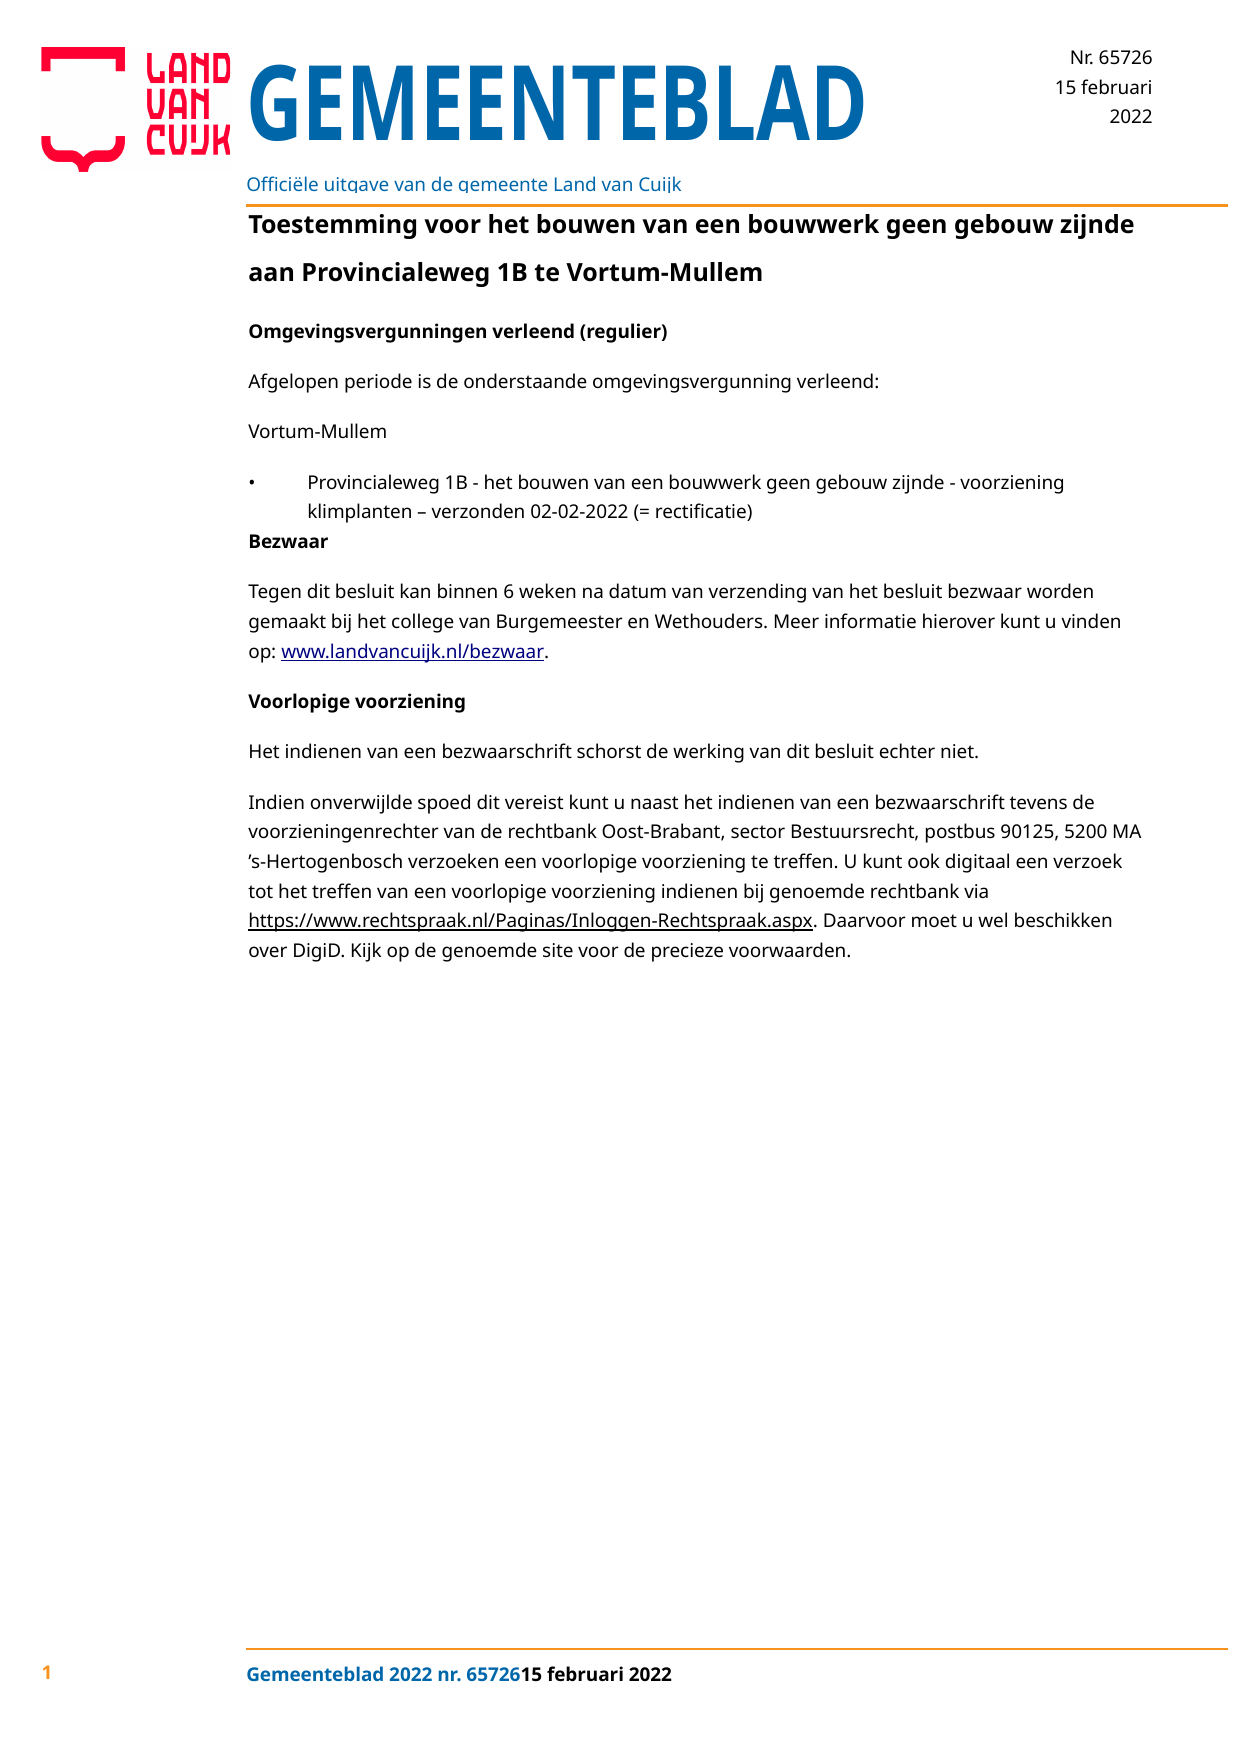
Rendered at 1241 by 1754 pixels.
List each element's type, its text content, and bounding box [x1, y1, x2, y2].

text Indien onverwijlde spoed dit vereist kunt u naast het indienen van een bezwaarschrift tevens de voorzieningenrechter van de rechtbank Oost-Brabant, sector Bestuursrecht, postbus 90125, 5200 MA ’s-Hertogenbosch verzoeken een voorlopige voorziening te treffen. U kunt ook digitaal een verzoek tot het treffen van een voorlopige voorziening indienen bij genoemde rechtbank via https://www.rechtspraak.nl/Paginas/Inloggen-Rechtspraak.aspx. Daarvoor moet u wel beschikken over DigiD. Kijk op de genoemde site voor de precieze voorwaarden. [248, 789, 1152, 963]
text Tegen dit besluit kan binnen 6 weken na datum van verzending van het besluit bezwaar worden gemaakt bij het college van Burgemeester en Wethouders. Meer informatie hierover kunt u vinden op: www.landvancuijk.nl/bezwaar. [248, 579, 1152, 664]
text Afgelopen periode is de onderstaande omgevingsvergunning verleend: [248, 368, 1152, 394]
text Omgevingsvergunningen verleend (regulier) [248, 318, 1152, 344]
list Provincialeweg 1B - het bouwen van een bouwwerk geen gebouw zijnde - voorziening klimplanten – verzonden 02-02-2022 (= rectificatie) [248, 469, 1152, 524]
text Voorlopige voorziening [248, 688, 1152, 714]
text Bezwaar [248, 528, 1152, 554]
text Toestemming voor het bouwen van een bouwwerk geen gebouw zijnde aan Provincialeweg 1B te Vortum-Mullem [248, 207, 1152, 288]
text Het indienen van een bezwaarschrift schorst de werking van dit besluit echter niet. [248, 739, 1152, 764]
text Vortum-Mullem [248, 419, 1152, 444]
picture [41, 47, 231, 172]
